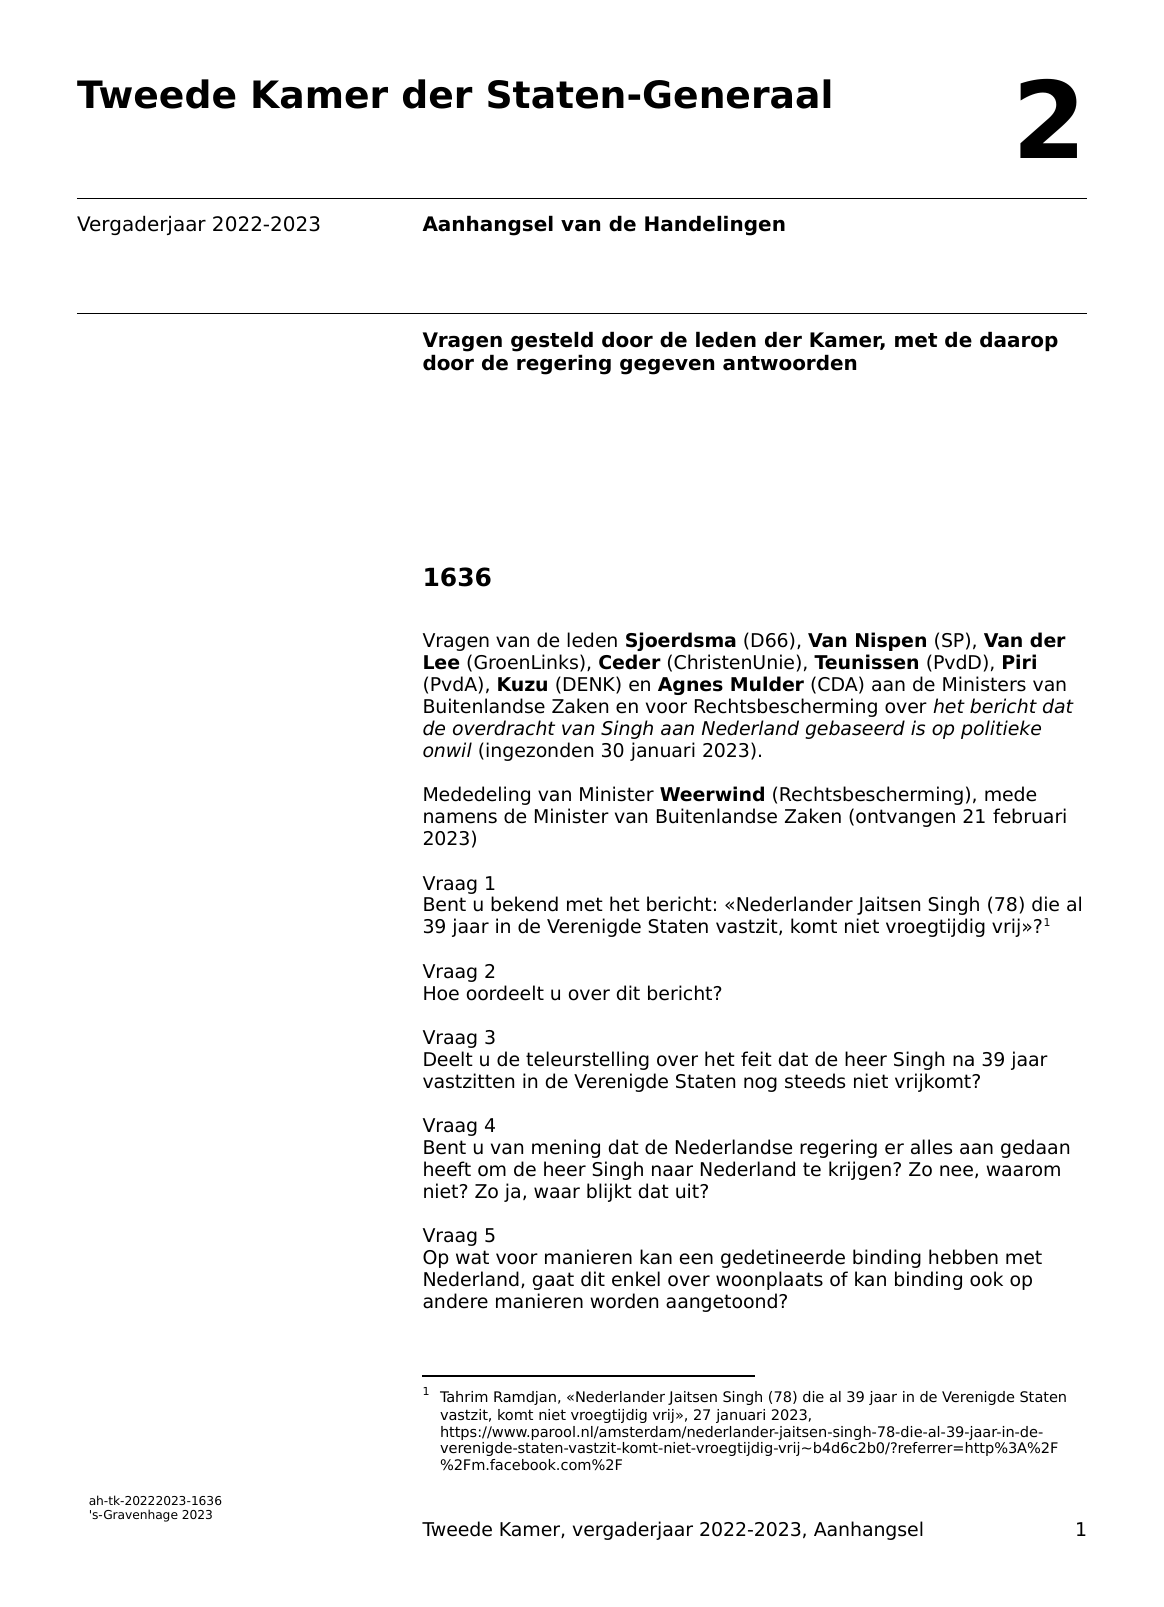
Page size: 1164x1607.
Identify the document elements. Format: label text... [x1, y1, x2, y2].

table_cell Vragen gesteld door de leden der Kamer, met de daarop door de regering gegeven antwoorden [422, 314, 1087, 375]
text Hoe oordeelt u over dit bericht? [422, 982, 1087, 1004]
table_cell [77, 314, 422, 375]
text Bent u bekend met het bericht: «Nederlander Jaitsen Singh (78) die al 39 jaar in de Verenigde Staten vastzit, komt niet vroegtijdig vrij»? [422, 894, 1087, 938]
table_header 2 [886, 59, 1087, 198]
text 1636 [422, 563, 1087, 592]
text Mededeling van Minister Weerwind (Rechtsbescherming), mede namens de Minister van Buitenlandse Zaken (ontvangen 21 februari 2023) [422, 784, 1087, 850]
text Op wat voor manieren kan een gedetineerde binding hebben met Nederland, gaat dit enkel over woonplaats of kan binding ook op andere manieren worden aangetoond? [422, 1247, 1087, 1313]
table_cell Aanhangsel van de Handelingen [422, 199, 1087, 313]
text Vraag 1 [422, 872, 1087, 894]
text Tahrim Ramdjan, «Nederlander Jaitsen Singh (78) die al 39 jaar in de Verenigde Staten vastzit, komt niet vroegtijdig vrij», 27 januari 2023, https://www.parool.nl/amsterdam/nederlander-jaitsen-singh-78-die-al-39-jaar-in-de-verenigde-staten-vastzit-komt-niet-vroegtijdig-vrij~b4d6c2b0/?referrer=http%3A%2F%2Fm.facebook.com%2F [422, 1385, 1087, 1474]
text ah-tk-20222023-1636 [88, 1494, 323, 1508]
text Vraag 5 [422, 1225, 1087, 1247]
text Vragen van de leden Sjoerdsma (D66), Van Nispen (SP), Van der Lee (GroenLinks), Ceder (ChristenUnie), Teunissen (PvdD), Piri (PvdA), Kuzu (DENK) en Agnes Mulder (CDA) aan de Ministers van Buitenlandse Zaken en voor Rechtsbescherming over het bericht dat de overdracht van Singh aan Nederland gebaseerd is op politieke onwil (ingezonden 30 januari 2023). [422, 630, 1087, 762]
text Deelt u de teleurstelling over het feit dat de heer Singh na 39 jaar vastzitten in de Verenigde Staten nog steeds niet vrijkomt? [422, 1049, 1087, 1093]
text Vraag 4 [422, 1115, 1087, 1137]
text Vraag 2 [422, 961, 1087, 982]
text Vraag 3 [422, 1027, 1087, 1049]
text 's-Gravenhage 2023 [88, 1508, 323, 1522]
table_cell Vergaderjaar 2022-2023 [77, 199, 422, 313]
table_header Tweede Kamer der Staten-Generaal [77, 59, 886, 198]
text Bent u van mening dat de Nederlandse regering er alles aan gedaan heeft om de heer Singh naar Nederland te krijgen? Zo nee, waarom niet? Zo ja, waar blijkt dat uit? [422, 1137, 1087, 1203]
